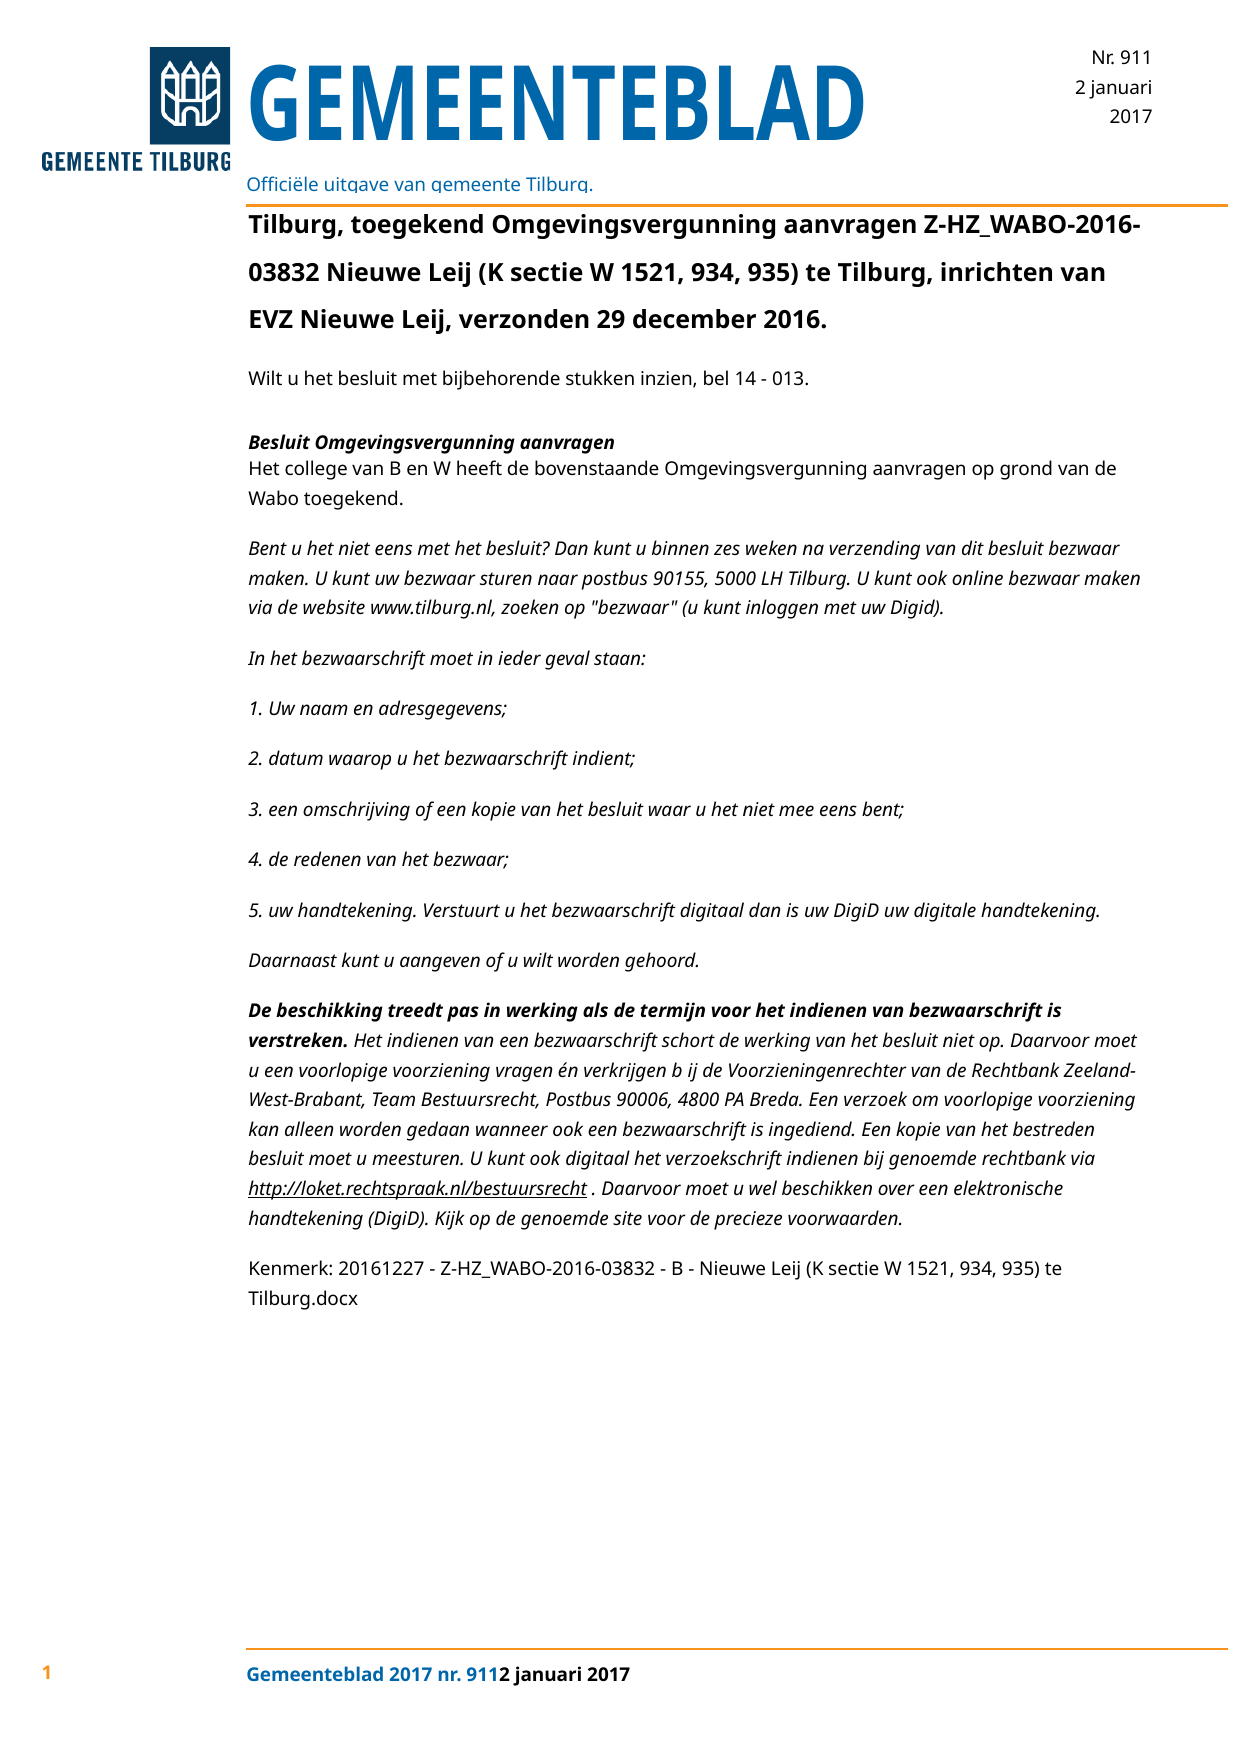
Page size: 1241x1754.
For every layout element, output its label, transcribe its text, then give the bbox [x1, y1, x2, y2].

text Kenmerk: 20161227 - Z-HZ_WABO-2016-03832 - B - Nieuwe Leij (K sectie W 1521, 934, 935) te Tilburg.docx [248, 1255, 1152, 1311]
text 5. uw handtekening. Verstuurt u het bezwaarschrift digitaal dan is uw DigiD uw digitale handtekening. [248, 897, 1152, 923]
text Wilt u het besluit met bijbehorende stukken inzien, bel 14 - 013. [248, 366, 1152, 391]
text 3. een omschrijving of een kopie van het besluit waar u het niet mee eens bent; [248, 796, 1152, 822]
text 2. datum waarop u het bezwaarschrift indient; [248, 746, 1152, 771]
picture [41, 47, 231, 172]
text 4. de redenen van het bezwaar; [248, 846, 1152, 872]
text Bent u het niet eens met het besluit? Dan kunt u binnen zes weken na verzending van dit besluit bezwaar maken. U kunt uw bezwaar sturen naar postbus 90155, 5000 LH Tilburg. U kunt ook online bezwaar maken via de website www.tilburg.nl, zoeken op "bezwaar" (u kunt inloggen met uw Digid). [248, 535, 1152, 620]
text De beschikking treedt pas in werking als de termijn voor het indienen van bezwaarschrift is verstreken. Het indienen van een bezwaarschrift schort de werking van het besluit niet op. Daarvoor moet u een voorlopige voorziening vragen én verkrijgen b ij de Voorzieningenrechter van de Rechtbank Zeeland-West-Brabant, Team Bestuursrecht, Postbus 90006, 4800 PA Breda. Een verzoek om voorlopige voorziening kan alleen worden gedaan wanneer ook een bezwaarschrift is ingediend. Een kopie van het bestreden besluit moet u meesturen. U kunt ook digitaal het verzoekschrift indienen bij genoemde rechtbank via http://loket.rechtspraak.nl/bestuursrecht . Daarvoor moet u wel beschikken over een elektronische handtekening (DigiD). Kijk op de genoemde site voor de precieze voorwaarden. [248, 998, 1152, 1231]
text Tilburg, toegekend Omgevingsvergunning aanvragen Z-HZ_WABO-2016-03832 Nieuwe Leij (K sectie W 1521, 934, 935) te Tilburg, inrichten van EVZ Nieuwe Leij, verzonden 29 december 2016. [248, 207, 1152, 336]
text 1. Uw naam en adresgegevens; [248, 695, 1152, 721]
text Daarnaast kunt u aangeven of u wilt worden gehoord. [248, 947, 1152, 973]
text Besluit Omgevingsvergunning aanvragen [248, 429, 1152, 455]
text In het bezwaarschrift moet in ieder geval staan: [248, 645, 1152, 671]
text Het college van B en W heeft de bovenstaande Omgevingsvergunning aanvragen op grond van de Wabo toegekend. [248, 455, 1152, 511]
